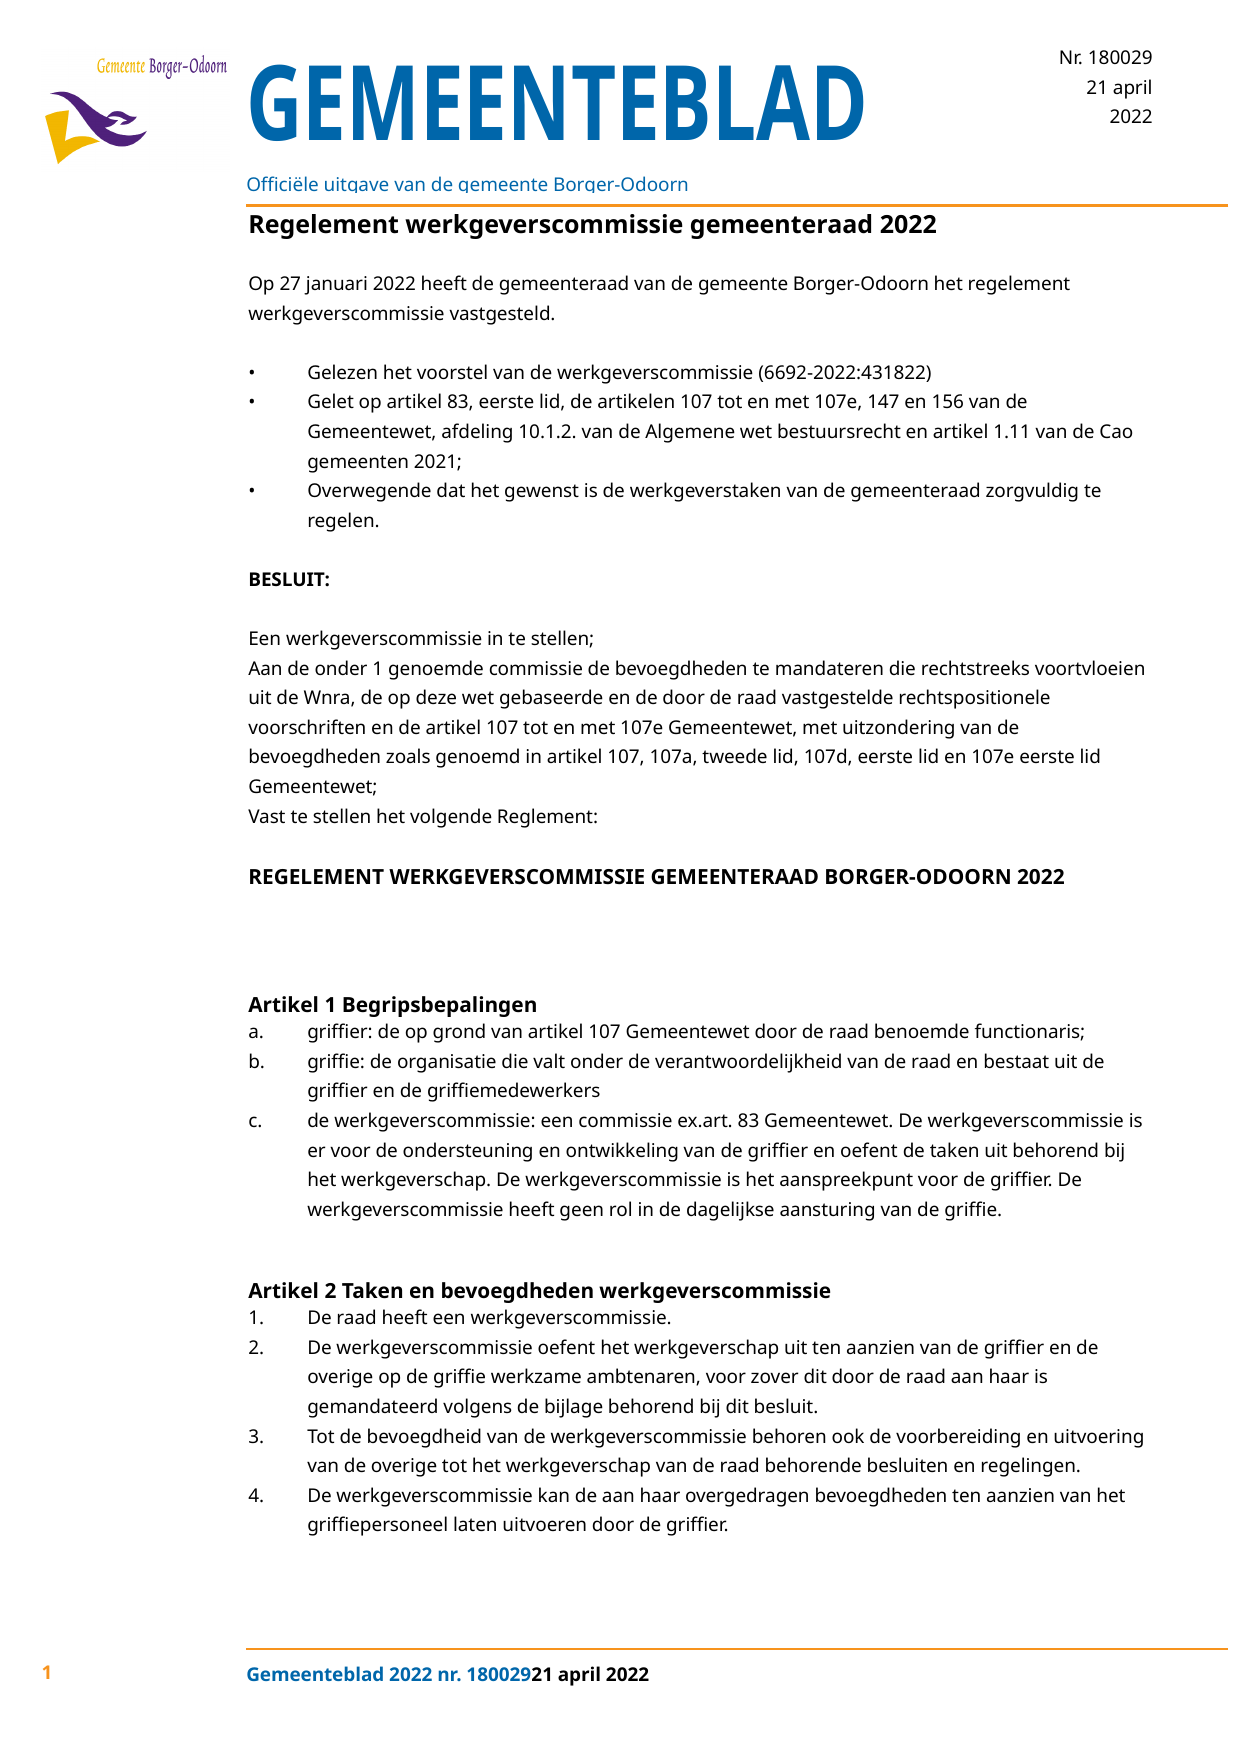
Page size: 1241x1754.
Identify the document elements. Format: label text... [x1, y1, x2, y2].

list Gelet op artikel 83, eerste lid, de artikelen 107 tot en met 107e, 147 en 156 van de Gemeentewet, afdeling 10.1.2. van de Algemene wet bestuursrecht en artikel 1.11 van de Cao gemeenten 2021; [248, 389, 1152, 473]
text Regelement werkgeverscommissie gemeenteraad 2022 [248, 207, 1152, 241]
picture [41, 47, 231, 172]
list De raad heeft een werkgeverscommissie. [248, 1304, 1152, 1330]
text Op 27 januari 2022 heeft de gemeenteraad van de gemeente Borger-Odoorn het regelement werkgeverscommissie vastgesteld. [248, 270, 1152, 326]
list Gelezen het voorstel van de werkgeverscommissie (6692-2022:431822) [248, 359, 1152, 385]
list De werkgeverscommissie oefent het werkgeverschap uit ten aanzien van de griffier en de overige op de griffie werkzame ambtenaren, voor zover dit door de raad aan haar is gemandateerd volgens de bijlage behorend bij dit besluit. [248, 1334, 1152, 1419]
text BESLUIT: [248, 566, 1152, 592]
text Een werkgeverscommissie in te stellen; [248, 625, 1152, 651]
list Tot de bevoegdheid van de werkgeverscommissie behoren ook de voorbereiding en uitvoering van de overige tot het werkgeverschap van de raad behorende besluiten en regelingen. [248, 1423, 1152, 1478]
text Artikel 2 Taken en bevoegdheden werkgeverscommissie [248, 1276, 1152, 1304]
list Overwegende dat het gewenst is de werkgeverstaken van de gemeenteraad zorgvuldig te regelen. [248, 477, 1152, 533]
list griffie: de organisatie die valt onder de verantwoordelijkheid van de raad en bestaat uit de griffier en de griffiemedewerkers [248, 1048, 1152, 1103]
text REGELEMENT WERKGEVERSCOMMISSIE GEMEENTERAAD BORGER-ODOORN 2022 [248, 862, 1152, 890]
text Vast te stellen het volgende Reglement: [248, 803, 1152, 828]
list griffier: de op grond van artikel 107 Gemeentewet door de raad benoemde functionaris; [248, 1018, 1152, 1044]
text Aan de onder 1 genoemde commissie de bevoegdheden te mandateren die rechtstreeks voortvloeien uit de Wnra, de op deze wet gebaseerde en de door de raad vastgestelde rechtspositionele voorschriften en de artikel 107 tot en met 107e Gemeentewet, met uitzondering van de bevoegdheden zoals genoemd in artikel 107, 107a, tweede lid, 107d, eerste lid en 107e eerste lid Gemeentewet; [248, 655, 1152, 799]
list de werkgeverscommissie: een commissie ex.art. 83 Gemeentewet. De werkgeverscommissie is er voor de ondersteuning en ontwikkeling van de griffier en oefent de taken uit behorend bij het werkgeverschap. De werkgeverscommissie is het aanspreekpunt voor de griffier. De werkgeverscommissie heeft geen rol in de dagelijkse aansturing van de griffie. [248, 1107, 1152, 1222]
text Artikel 1 Begripsbepalingen [248, 990, 1152, 1018]
list De werkgeverscommissie kan de aan haar overgedragen bevoegdheden ten aanzien van het griffiepersoneel laten uitvoeren door de griffier. [248, 1482, 1152, 1537]
